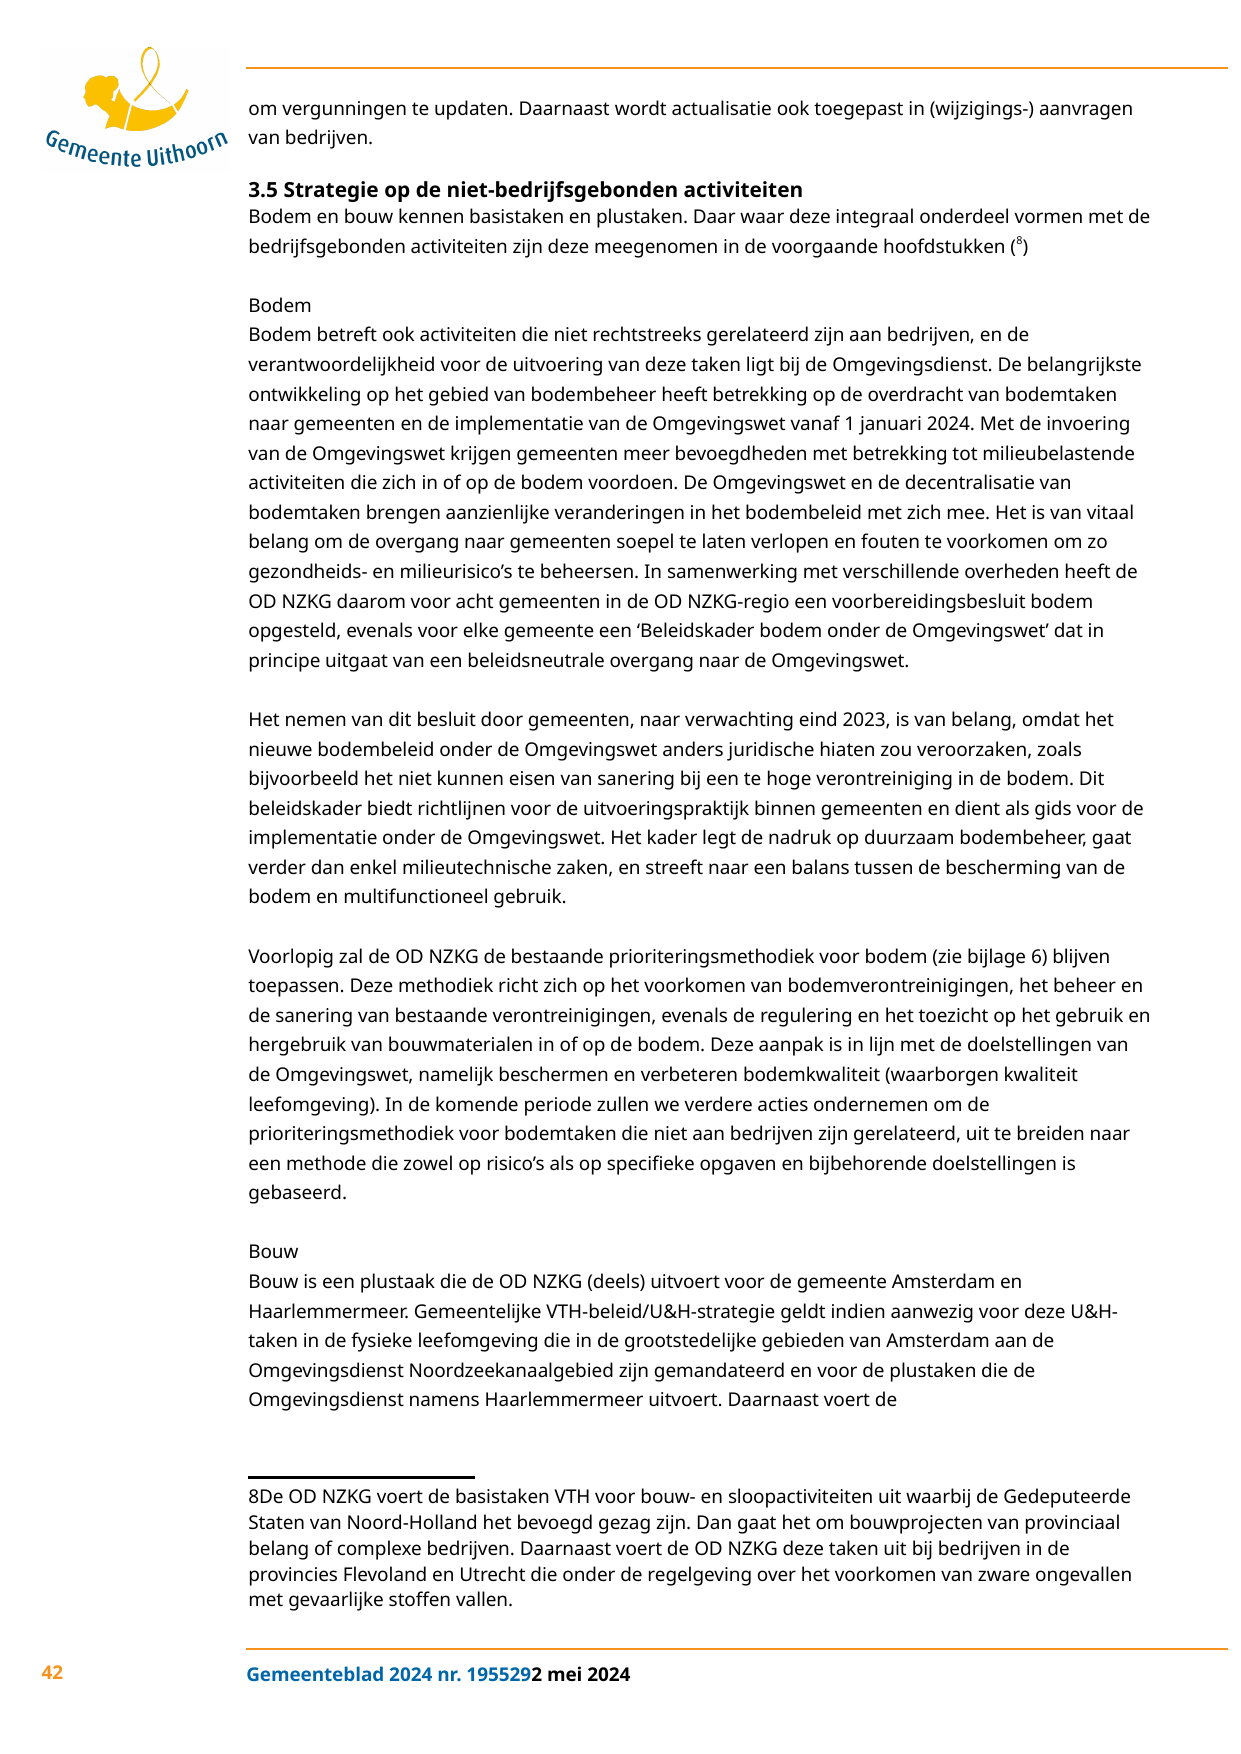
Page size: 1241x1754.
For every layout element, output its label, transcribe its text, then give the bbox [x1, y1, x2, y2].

text 3.5 Strategie op de niet-bedrijfsgebonden activiteiten [248, 175, 1152, 203]
text Bodem betreft ook activiteiten die niet rechtstreeks gerelateerd zijn aan bedrijven, en de verantwoordelijkheid voor de uitvoering van deze taken ligt bij de Omgevingsdienst. De belangrijkste ontwikkeling op het gebied van bodembeheer heeft betrekking op de overdracht van bodemtaken naar gemeenten en de implementatie van de Omgevingswet vanaf 1 januari 2024. Met de invoering van de Omgevingswet krijgen gemeenten meer bevoegdheden met betrekking tot milieubelastende activiteiten die zich in of op de bodem voordoen. De Omgevingswet en de decentralisatie van bodemtaken brengen aanzienlijke veranderingen in het bodembeleid met zich mee. Het is van vitaal belang om de overgang naar gemeenten soepel te laten verlopen en fouten te voorkomen om zo gezondheids- en milieurisico’s te beheersen. In samenwerking met verschillende overheden heeft de OD NZKG daarom voor acht gemeenten in de OD NZKG-regio een voorbereidingsbesluit bodem opgesteld, evenals voor elke gemeente een ‘Beleidskader bodem onder de Omgevingswet’ dat in principe uitgaat van een beleidsneutrale overgang naar de Omgevingswet. [248, 322, 1152, 673]
text Voorlopig zal de OD NZKG de bestaande prioriteringsmethodiek voor bodem (zie bijlage 6) blijven toepassen. Deze methodiek richt zich op het voorkomen van bodemverontreinigingen, het beheer en de sanering van bestaande verontreinigingen, evenals de regulering en het toezicht op het gebruik en hergebruik van bouwmaterialen in of op de bodem. Deze aanpak is in lijn met de doelstellingen van de Omgevingswet, namelijk beschermen en verbeteren bodemkwaliteit (waarborgen kwaliteit leefomgeving). In de komende periode zullen we verdere acties ondernemen om de prioriteringsmethodiek voor bodemtaken die niet aan bedrijven zijn gerelateerd, uit te breiden naar een methode die zowel op risico’s als op specifieke opgaven en bijbehorende doelstellingen is gebaseerd. [248, 943, 1152, 1205]
text om vergunningen te updaten. Daarnaast wordt actualisatie ook toegepast in (wijzigings-) aanvragen van bedrijven. [248, 95, 1152, 150]
text Bouw [248, 1239, 1152, 1264]
text Bodem en bouw kennen basistaken en plustaken. Daar waar deze integraal onderdeel vormen met de bedrijfsgebonden activiteiten zijn deze meegenomen in de voorgaande hoofdstukken () [248, 203, 1152, 258]
picture [41, 47, 231, 172]
text Bouw is een plustaak die de OD NZKG (deels) uitvoert voor de gemeente Amsterdam en Haarlemmermeer. Gemeentelijke VTH-beleid/U&H-strategie geldt indien aanwezig voor deze U&H-taken in de fysieke leefomgeving die in de grootstedelijke gebieden van Amsterdam aan de Omgevingsdienst Noordzeekanaalgebied zijn gemandateerd en voor de plustaken die de Omgevingsdienst namens Haarlemmermeer uitvoert. Daarnaast voert de [248, 1268, 1152, 1412]
text Bodem [248, 292, 1152, 318]
text De OD NZKG voert de basistaken VTH voor bouw- en sloopactiviteiten uit waarbij de Gedeputeerde Staten van Noord-Holland het bevoegd gezag zijn. Dan gaat het om bouwprojecten van provinciaal belang of complexe bedrijven. Daarnaast voert de OD NZKG deze taken uit bij bedrijven in de provincies Flevoland en Utrecht die onder de regelgeving over het voorkomen van zware ongevallen met gevaarlijke stoffen vallen. [248, 1483, 1152, 1612]
text Het nemen van dit besluit door gemeenten, naar verwachting eind 2023, is van belang, omdat het nieuwe bodembeleid onder de Omgevingswet anders juridische hiaten zou veroorzaken, zoals bijvoorbeeld het niet kunnen eisen van sanering bij een te hoge verontreiniging in de bodem. Dit beleidskader biedt richtlijnen voor de uitvoeringspraktijk binnen gemeenten en dient als gids voor de implementatie onder de Omgevingswet. Het kader legt de nadruk op duurzaam bodembeheer, gaat verder dan enkel milieutechnische zaken, en streeft naar een balans tussen de bescherming van de bodem en multifunctioneel gebruik. [248, 706, 1152, 909]
